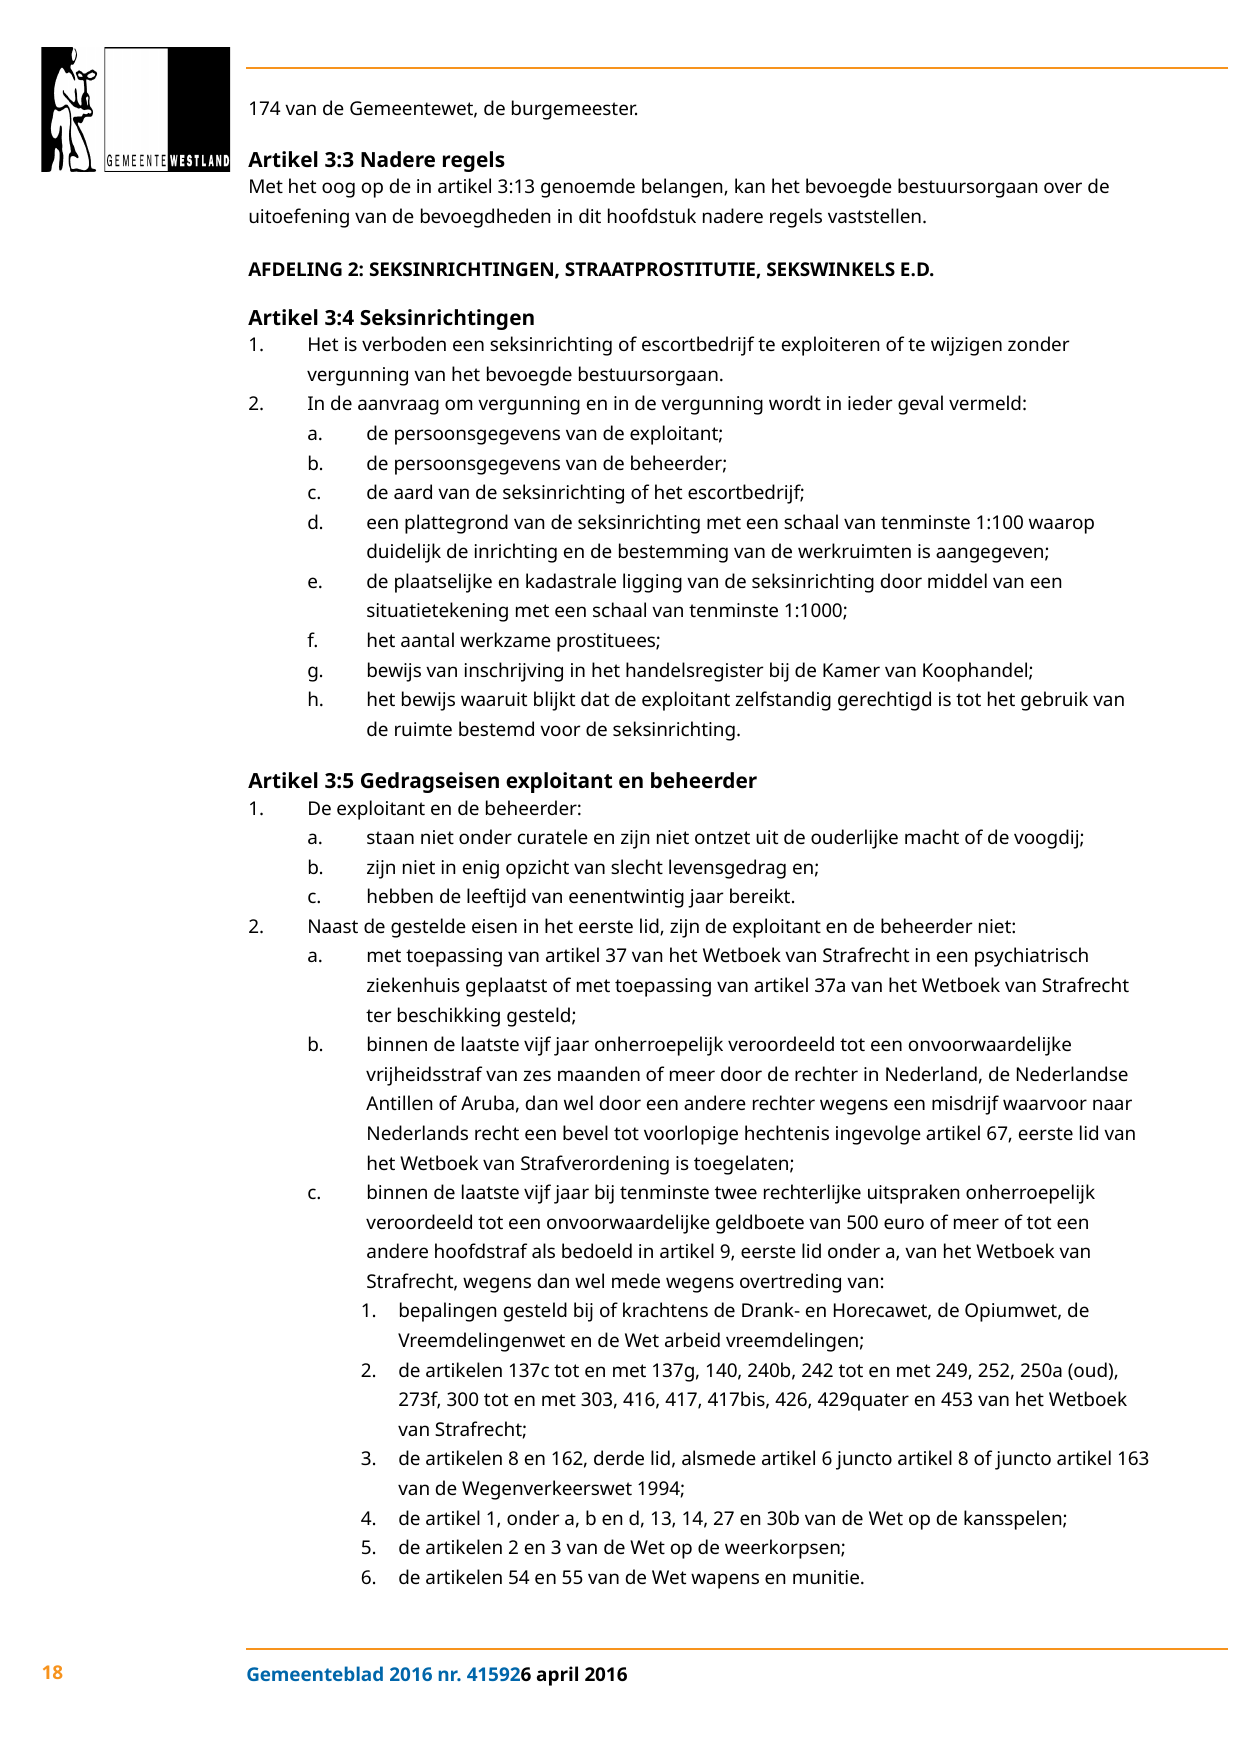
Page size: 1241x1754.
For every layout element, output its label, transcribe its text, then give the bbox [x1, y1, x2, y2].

list met toepassing van artikel 37 van het Wetboek van Strafrecht in een psychiatrisch ziekenhuis geplaatst of met toepassing van artikel 37a van het Wetboek van Strafrecht ter beschikking gesteld; [307, 943, 1152, 1028]
picture [41, 47, 231, 172]
list de plaatselijke en kadastrale ligging van de seksinrichting door middel van een situatietekening met een schaal van tenminste 1:1000; [307, 568, 1152, 623]
list binnen de laatste vijf jaar onherroepelijk veroordeeld tot een onvoorwaardelijke vrijheidsstraf van zes maanden of meer door de rechter in Nederland, de Nederlandse Antillen of Aruba, dan wel door een andere rechter wegens een misdrijf waarvoor naar Nederlands recht een bevel tot voorlopige hechtenis ingevolge artikel 67, eerste lid van het Wetboek van Strafverordening is toegelaten; [307, 1031, 1152, 1176]
list de artikelen 2 en 3 van de Wet op de weerkorpsen; [361, 1534, 1152, 1560]
text Artikel 3:3 Nadere regels [248, 145, 1152, 174]
list bewijs van inschrijving in het handelsregister bij de Kamer van Koophandel; [307, 657, 1152, 682]
list In de aanvraag om vergunning en in de vergunning wordt in ieder geval vermeld: [248, 391, 1152, 416]
list staan niet onder curatele en zijn niet ontzet uit de ouderlijke macht of de voogdij; [307, 824, 1152, 850]
list bepalingen gesteld bij of krachtens de Drank- en Horecawet, de Opiumwet, de Vreemdelingenwet en de Wet arbeid vreemdelingen; [361, 1298, 1152, 1353]
list het aantal werkzame prostituees; [307, 627, 1152, 653]
text AFDELING 2: SEKSINRICHTINGEN, STRAATPROSTITUTIE, SEKSWINKELS E.D. [248, 254, 1152, 282]
list de artikelen 8 en 162, derde lid, alsmede artikel 6 juncto artikel 8 of juncto artikel 163 van de Wegenverkeerswet 1994; [361, 1446, 1152, 1501]
text Artikel 3:5 Gedragseisen exploitant en beheerder [248, 766, 1152, 795]
list de persoonsgegevens van de beheerder; [307, 450, 1152, 475]
text Artikel 3:4 Seksinrichtingen [248, 303, 1152, 331]
list de artikelen 54 en 55 van de Wet wapens en munitie. [361, 1564, 1152, 1590]
list de persoonsgegevens van de exploitant; [307, 420, 1152, 446]
list zijn niet in enig opzicht van slecht levensgedrag en; [307, 854, 1152, 880]
list De exploitant en de beheerder: [248, 795, 1152, 821]
list hebben de leeftijd van eenentwintig jaar bereikt. [307, 883, 1152, 909]
list een plattegrond van de seksinrichting met een schaal van tenminste 1:100 waarop duidelijk de inrichting en de bestemming van de werkruimten is aangegeven; [307, 509, 1152, 564]
list de aard van de seksinrichting of het escortbedrijf; [307, 479, 1152, 505]
text 174 van de Gemeentewet, de burgemeester. [248, 95, 1152, 121]
list Naast de gestelde eisen in het eerste lid, zijn de exploitant en de beheerder niet: [248, 913, 1152, 939]
list de artikelen 137c tot en met 137g, 140, 240b, 242 tot en met 249, 252, 250a (oud), 273f, 300 tot en met 303, 416, 417, 417bis, 426, 429quater en 453 van het Wetboek van Strafrecht; [361, 1357, 1152, 1442]
list binnen de laatste vijf jaar bij tenminste twee rechterlijke uitspraken onherroepelijk veroordeeld tot een onvoorwaardelijke geldboete van 500 euro of meer of tot een andere hoofdstraf als bedoeld in artikel 9, eerste lid onder a, van het Wetboek van Strafrecht, wegens dan wel mede wegens overtreding van: [307, 1179, 1152, 1294]
list Het is verboden een seksinrichting of escortbedrijf te exploiteren of te wijzigen zonder vergunning van het bevoegde bestuursorgaan. [248, 331, 1152, 387]
list het bewijs waaruit blijkt dat de exploitant zelfstandig gerechtigd is tot het gebruik van de ruimte bestemd voor de seksinrichting. [307, 686, 1152, 742]
list de artikel 1, onder a, b en d, 13, 14, 27 en 30b van de Wet op de kansspelen; [361, 1505, 1152, 1531]
text Met het oog op de in artikel 3:13 genoemde belangen, kan het bevoegde bestuursorgaan over de uitoefening van de bevoegdheden in dit hoofdstuk nadere regels vaststellen. [248, 174, 1152, 229]
